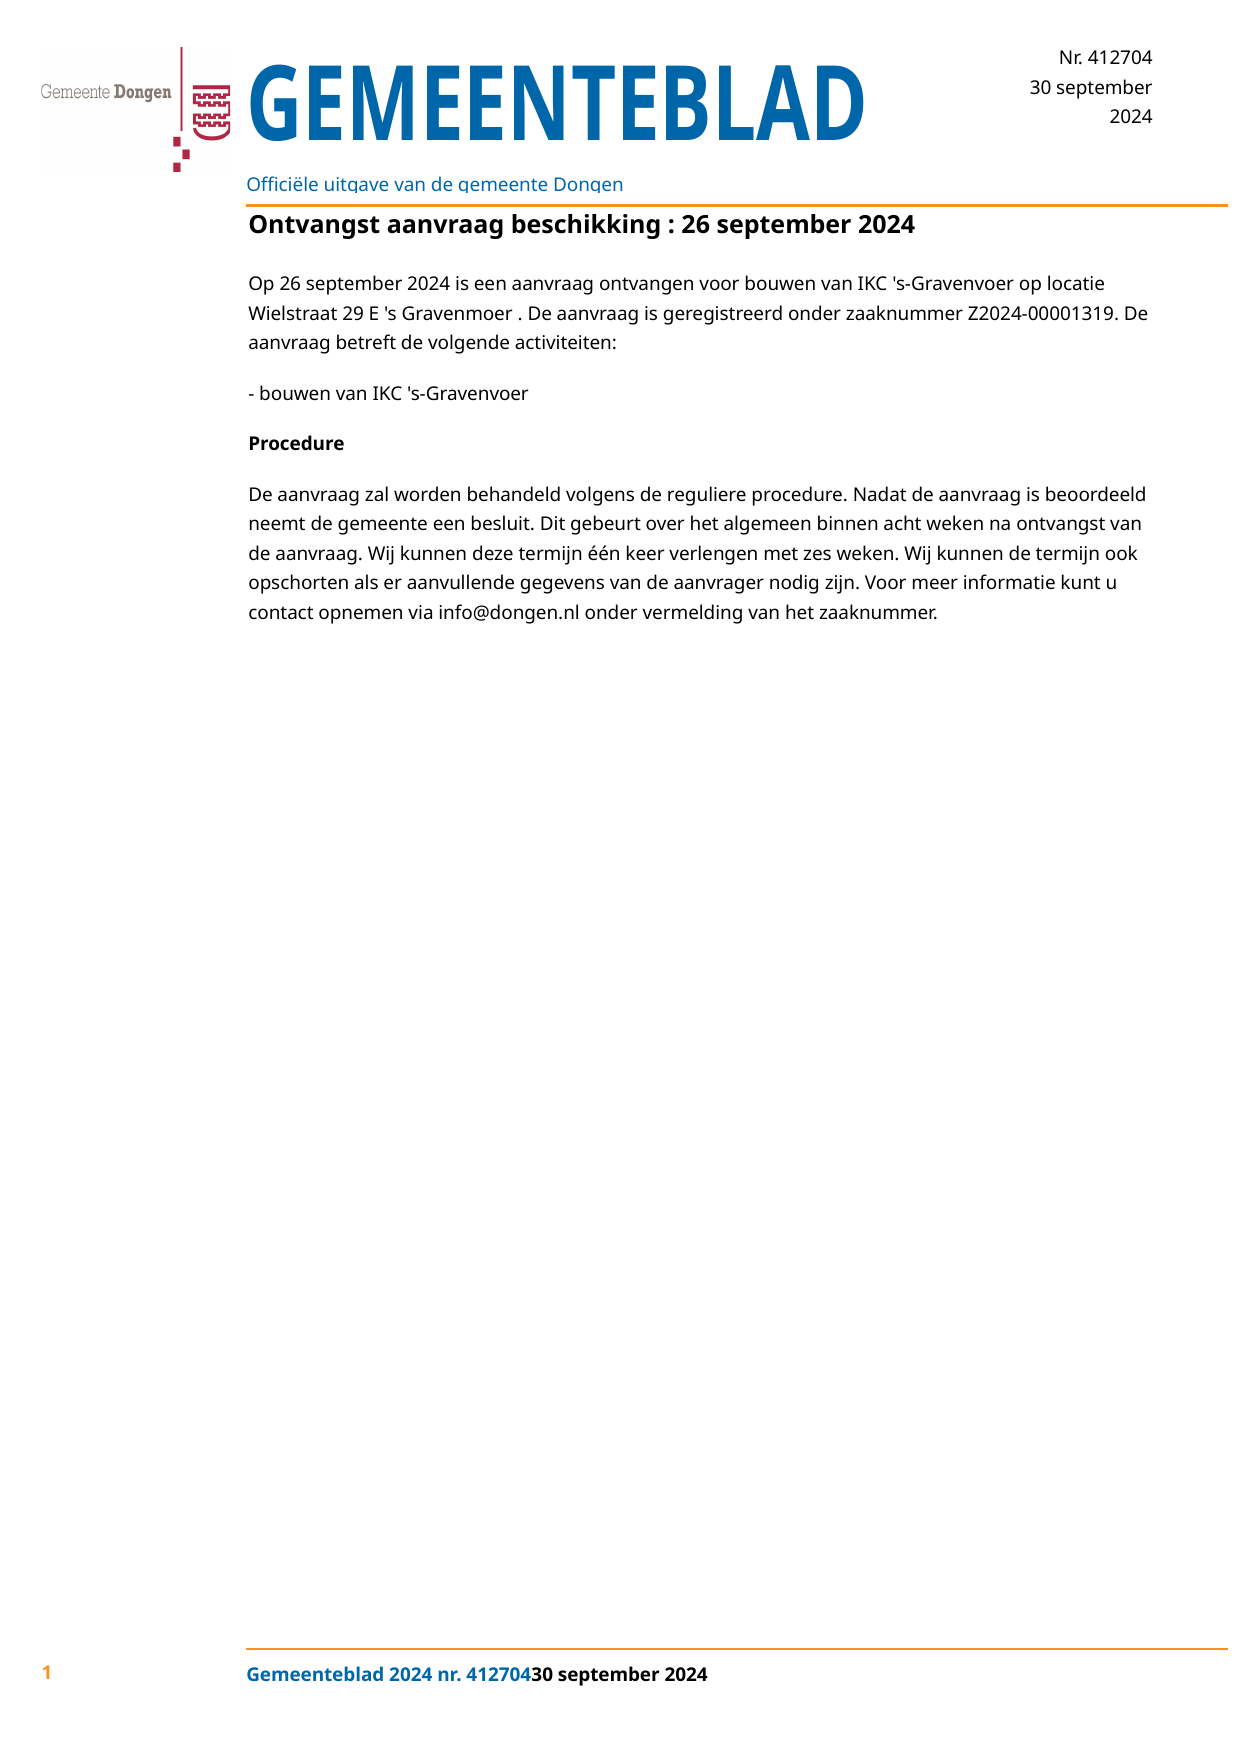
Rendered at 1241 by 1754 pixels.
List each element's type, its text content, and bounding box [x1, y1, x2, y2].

text Procedure [248, 430, 1152, 456]
text - bouwen van IKC 's-Gravenvoer [248, 380, 1152, 406]
text Ontvangst aanvraag beschikking : 26 september 2024 [248, 207, 1152, 241]
picture [41, 47, 231, 172]
text Op 26 september 2024 is een aanvraag ontvangen voor bouwen van IKC 's-Gravenvoer op locatie Wielstraat 29 E 's Gravenmoer . De aanvraag is geregistreerd onder zaaknummer Z2024-00001319. De aanvraag betreft de volgende activiteiten: [248, 270, 1152, 355]
text De aanvraag zal worden behandeld volgens de reguliere procedure. Nadat de aanvraag is beoordeeld neemt de gemeente een besluit. Dit gebeurt over het algemeen binnen acht weken na ontvangst van de aanvraag. Wij kunnen deze termijn één keer verlengen met zes weken. Wij kunnen de termijn ook opschorten als er aanvullende gegevens van de aanvrager nodig zijn. Voor meer informatie kunt u contact opnemen via info@dongen.nl onder vermelding van het zaaknummer. [248, 481, 1152, 625]
